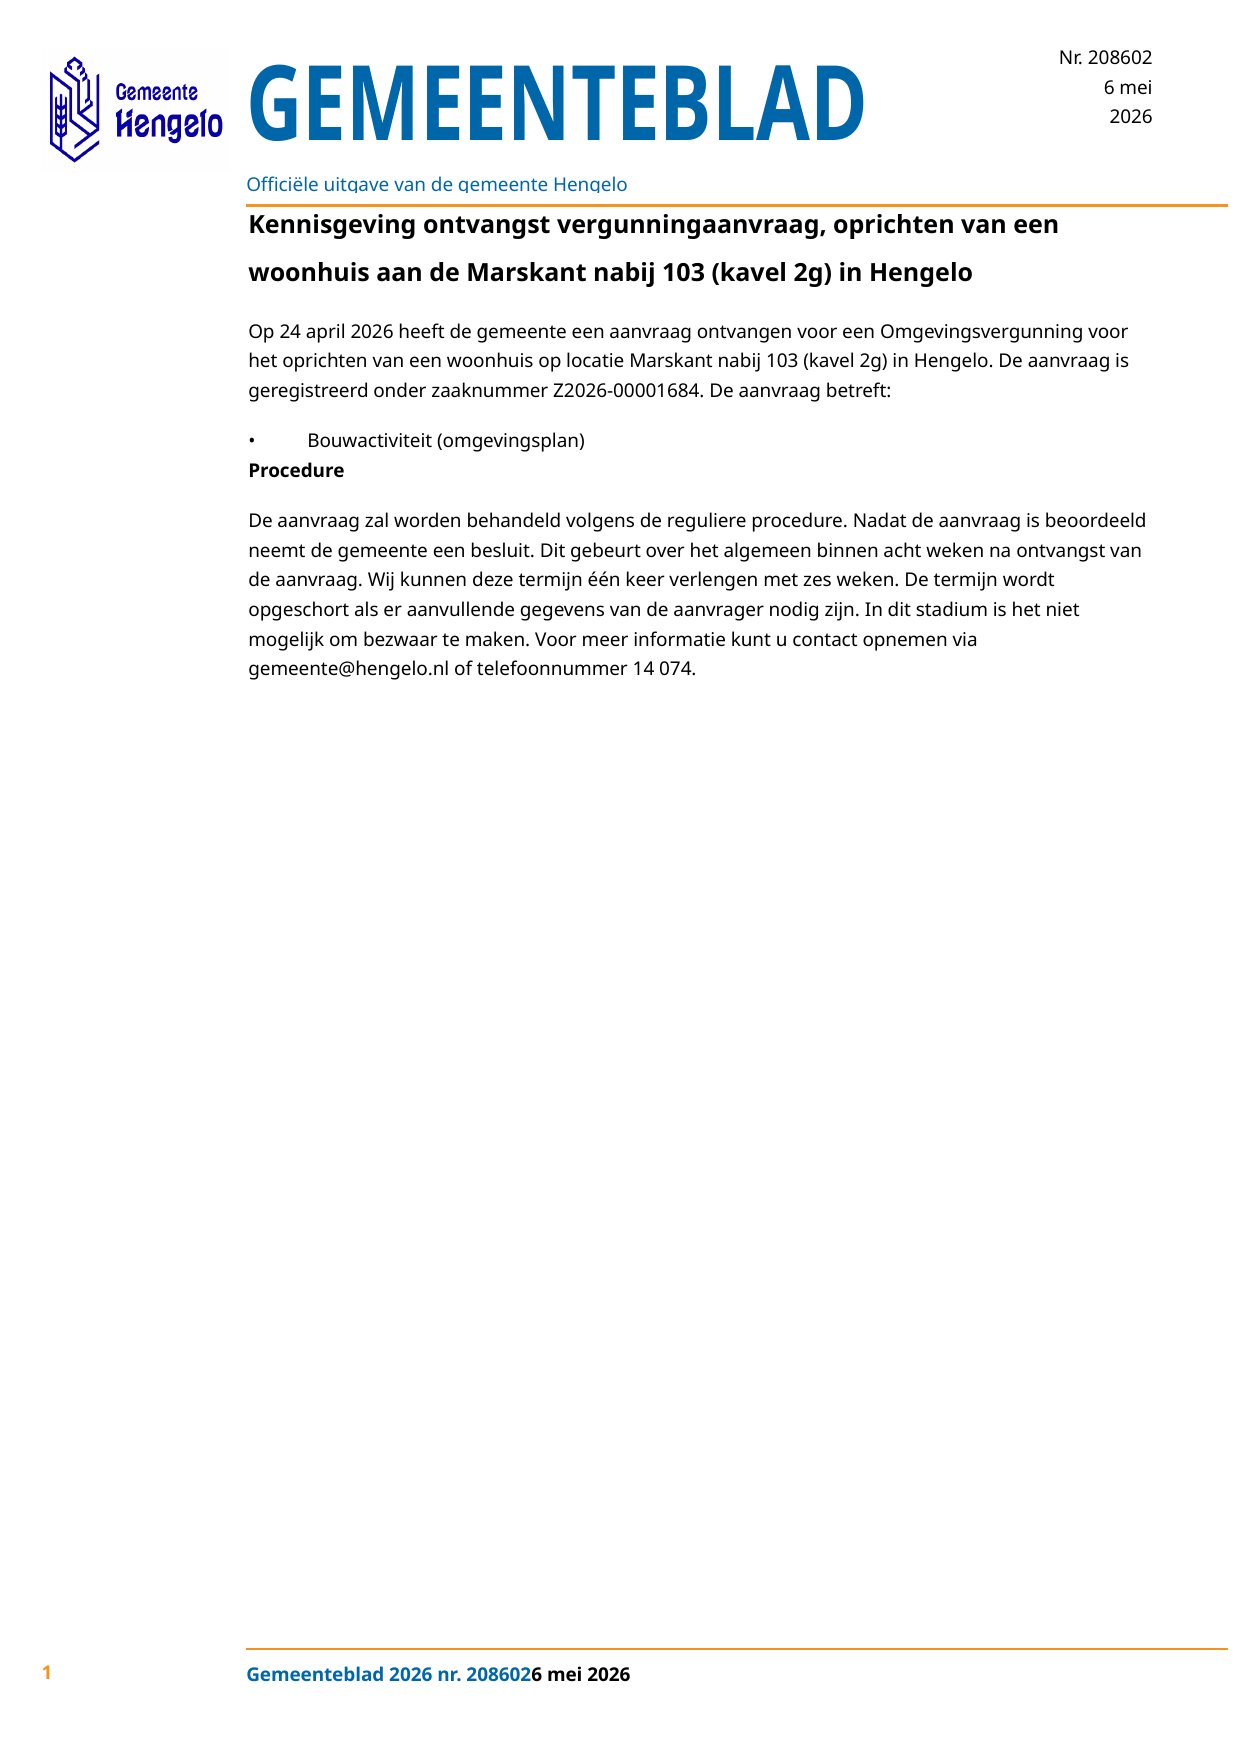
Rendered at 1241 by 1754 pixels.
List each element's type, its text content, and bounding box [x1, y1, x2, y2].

text Op 24 april 2026 heeft de gemeente een aanvraag ontvangen voor een Omgevingsvergunning voor het oprichten van een woonhuis op locatie Marskant nabij 103 (kavel 2g) in Hengelo. De aanvraag is geregistreerd onder zaaknummer Z2026-00001684. De aanvraag betreft: [248, 318, 1152, 403]
text De aanvraag zal worden behandeld volgens de reguliere procedure. Nadat de aanvraag is beoordeeld neemt de gemeente een besluit. Dit gebeurt over het algemeen binnen acht weken na ontvangst van de aanvraag. Wij kunnen deze termijn één keer verlengen met zes weken. De termijn wordt opgeschort als er aanvullende gegevens van de aanvrager nodig zijn. In dit stadium is het niet mogelijk om bezwaar te maken. Voor meer informatie kunt u contact opnemen via gemeente@hengelo.nl of telefoonnummer 14 074. [248, 507, 1152, 681]
text Kennisgeving ontvangst vergunningaanvraag, oprichten van een woonhuis aan de Marskant nabij 103 (kavel 2g) in Hengelo [248, 207, 1152, 288]
picture [41, 47, 231, 172]
text Procedure [248, 457, 1152, 483]
list Bouwactiviteit (omgevingsplan) [248, 427, 1152, 453]
